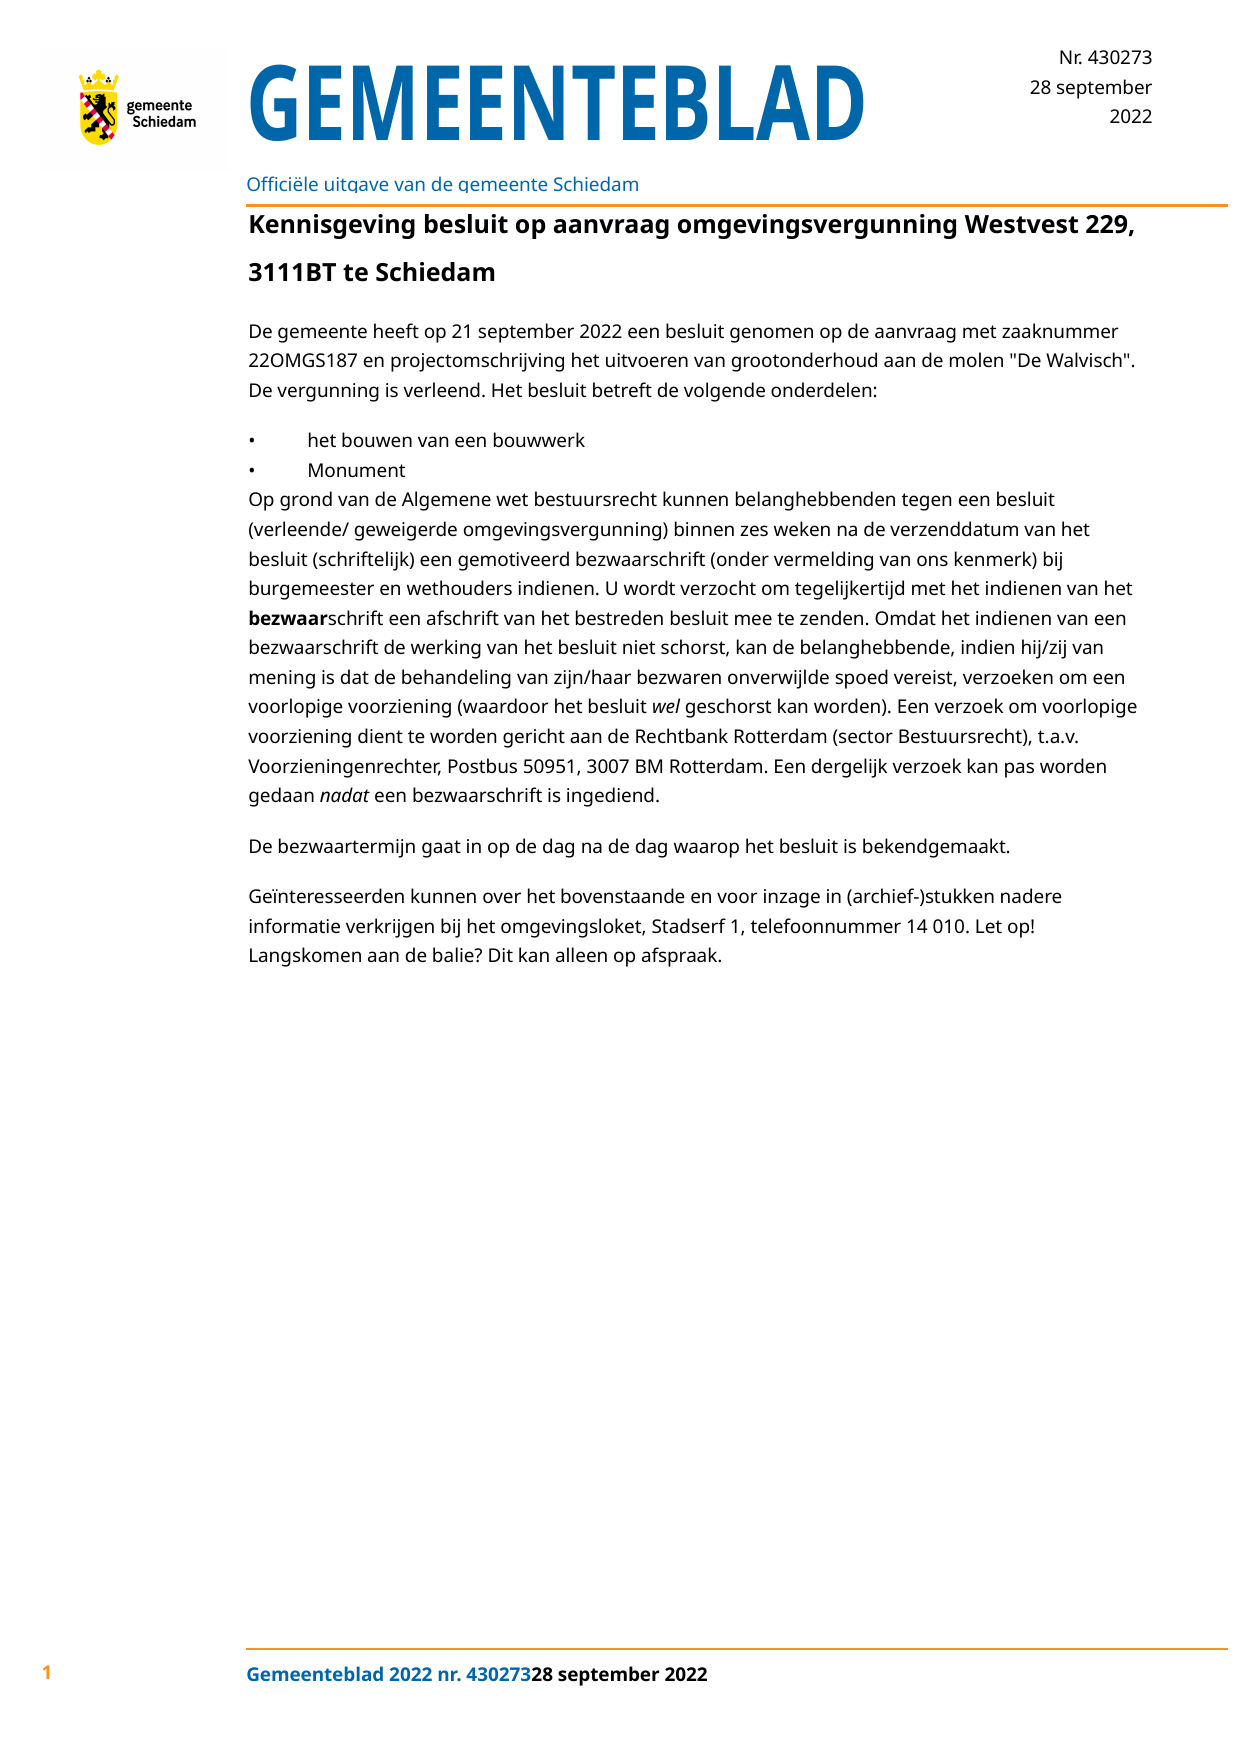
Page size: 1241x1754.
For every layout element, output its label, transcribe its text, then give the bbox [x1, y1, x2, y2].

list Monument [248, 457, 1152, 483]
picture [41, 47, 231, 172]
text Kennisgeving besluit op aanvraag omgevingsvergunning Westvest 229, 3111BT te Schiedam [248, 207, 1152, 288]
text De bezwaartermijn gaat in op de dag na de dag waarop het besluit is bekendgemaakt. [248, 833, 1152, 859]
text De gemeente heeft op 21 september 2022 een besluit genomen op de aanvraag met zaaknummer 22OMGS187 en projectomschrijving het uitvoeren van grootonderhoud aan de molen "De Walvisch". De vergunning is verleend. Het besluit betreft de volgende onderdelen: [248, 318, 1152, 403]
list het bouwen van een bouwwerk [248, 427, 1152, 453]
text Geïnteresseerden kunnen over het bovenstaande en voor inzage in (archief-)stukken nadere informatie verkrijgen bij het omgevingsloket, Stadserf 1, telefoonnummer 14 010. Let op! Langskomen aan de balie? Dit kan alleen op afspraak. [248, 883, 1152, 968]
text Op grond van de Algemene wet bestuursrecht kunnen belanghebbenden tegen een besluit (verleende/ geweigerde omgevingsvergunning) binnen zes weken na de verzenddatum van het besluit (schriftelijk) een gemotiveerd bezwaarschrift (onder vermelding van ons kenmerk) bij burgemeester en wethouders indienen. U wordt verzocht om tegelijkertijd met het indienen van het bezwaarschrift een afschrift van het bestreden besluit mee te zenden. Omdat het indienen van een bezwaarschrift de werking van het besluit niet schorst, kan de belanghebbende, indien hij/zij van mening is dat de behandeling van zijn/haar bezwaren onverwijlde spoed vereist, verzoeken om een voorlopige voorziening (waardoor het besluit wel geschorst kan worden). Een verzoek om voorlopige voorziening dient te worden gericht aan de Rechtbank Rotterdam (sector Bestuursrecht), t.a.v. Voorzieningenrechter, Postbus 50951, 3007 BM Rotterdam. Een dergelijk verzoek kan pas worden gedaan nadat een bezwaarschrift is ingediend. [248, 487, 1152, 808]
